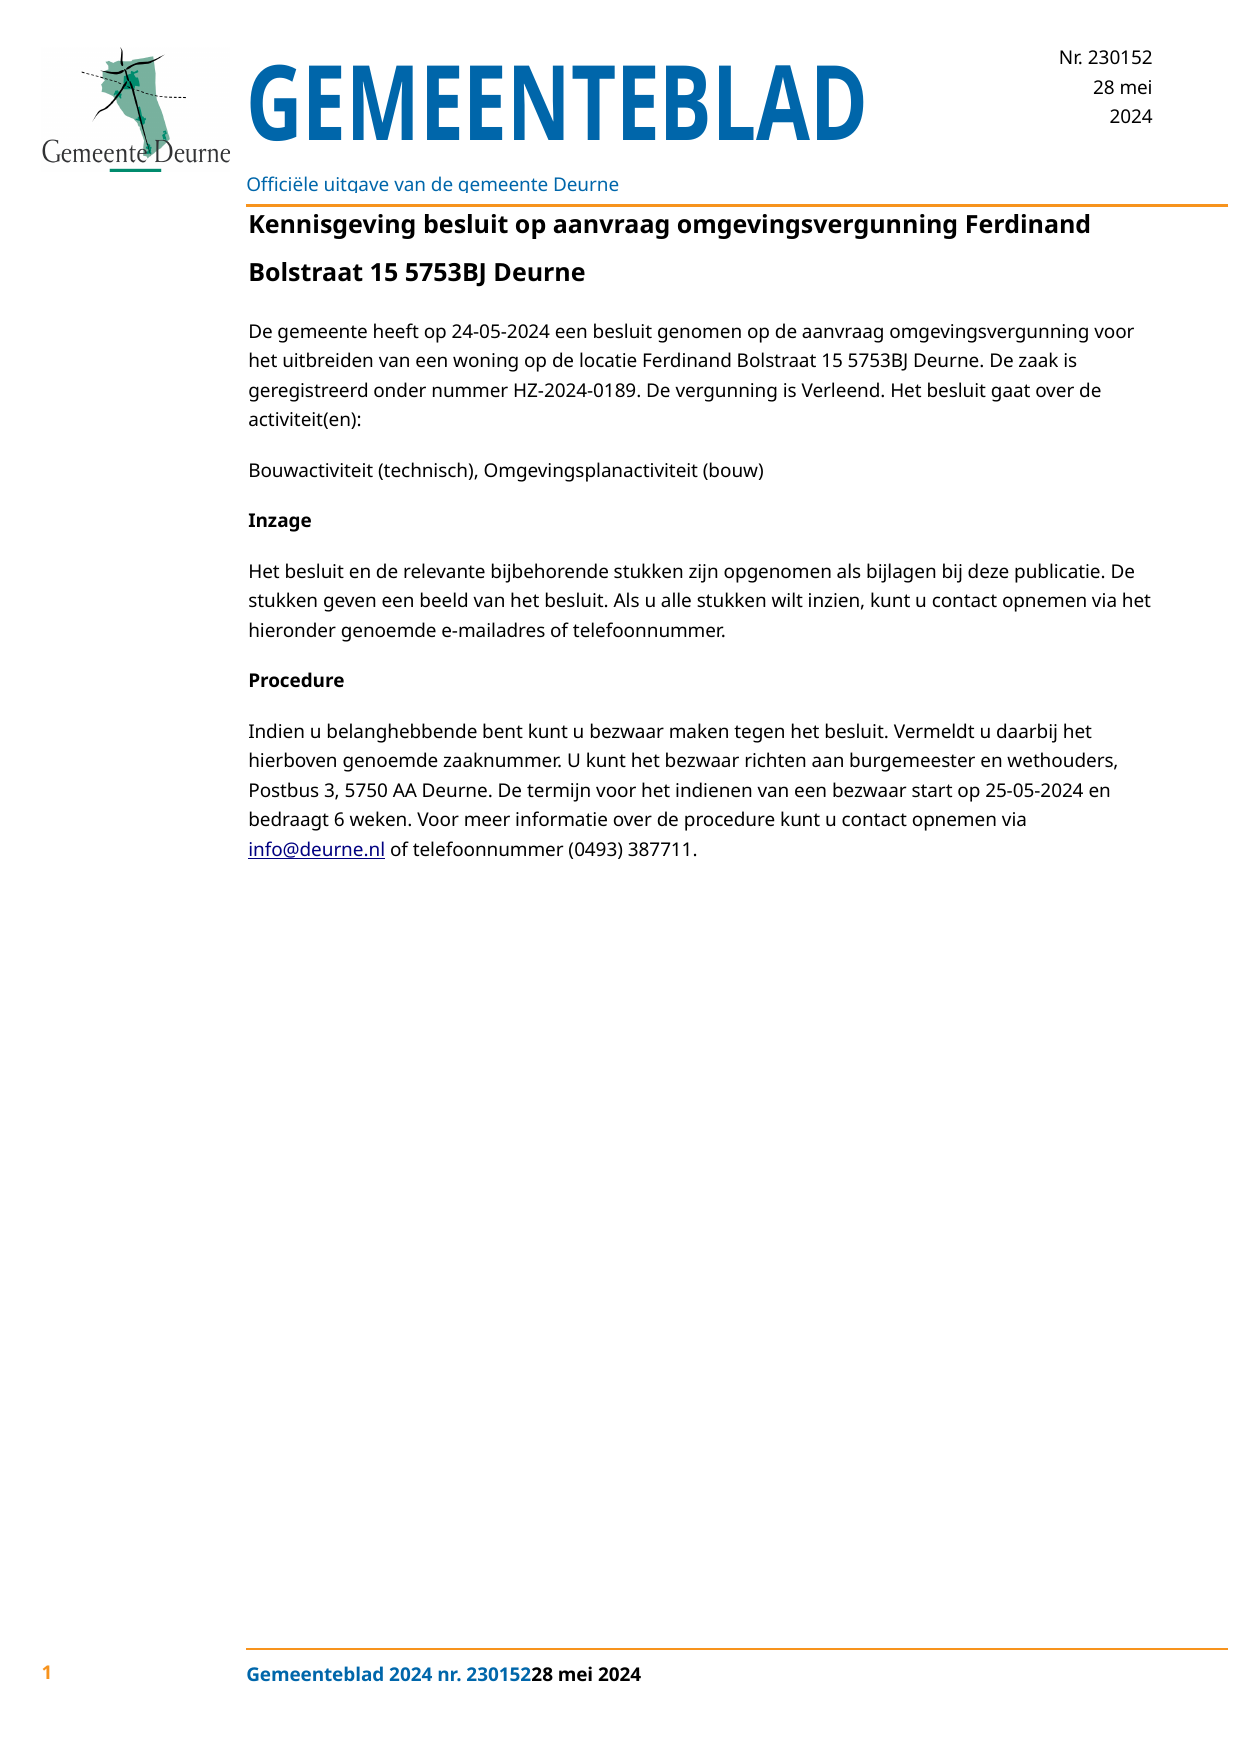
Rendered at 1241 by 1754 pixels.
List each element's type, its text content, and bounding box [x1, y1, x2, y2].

text Het besluit en de relevante bijbehorende stukken zijn opgenomen als bijlagen bij deze publicatie. De stukken geven een beeld van het besluit. Als u alle stukken wilt inzien, kunt u contact opnemen via het hieronder genoemde e-mailadres of telefoonnummer. [248, 558, 1152, 643]
text Inzage [248, 507, 1152, 533]
text Bouwactiviteit (technisch), Omgevingsplanactiviteit (bouw) [248, 457, 1152, 483]
text De gemeente heeft op 24-05-2024 een besluit genomen op de aanvraag omgevingsvergunning voor het uitbreiden van een woning op de locatie Ferdinand Bolstraat 15 5753BJ Deurne. De zaak is geregistreerd onder nummer HZ-2024-0189. De vergunning is Verleend. Het besluit gaat over de activiteit(en): [248, 318, 1152, 432]
text Procedure [248, 667, 1152, 693]
text Indien u belanghebbende bent kunt u bezwaar maken tegen het besluit. Vermeldt u daarbij het hierboven genoemde zaaknummer. U kunt het bezwaar richten aan burgemeester en wethouders, Postbus 3, 5750 AA Deurne. De termijn voor het indienen van een bezwaar start op 25-05-2024 en bedraagt 6 weken. Voor meer informatie over de procedure kunt u contact opnemen via info@deurne.nl of telefoonnummer (0493) 387711. [248, 718, 1152, 862]
text Kennisgeving besluit op aanvraag omgevingsvergunning Ferdinand Bolstraat 15 5753BJ Deurne [248, 207, 1152, 288]
picture [41, 47, 231, 172]
